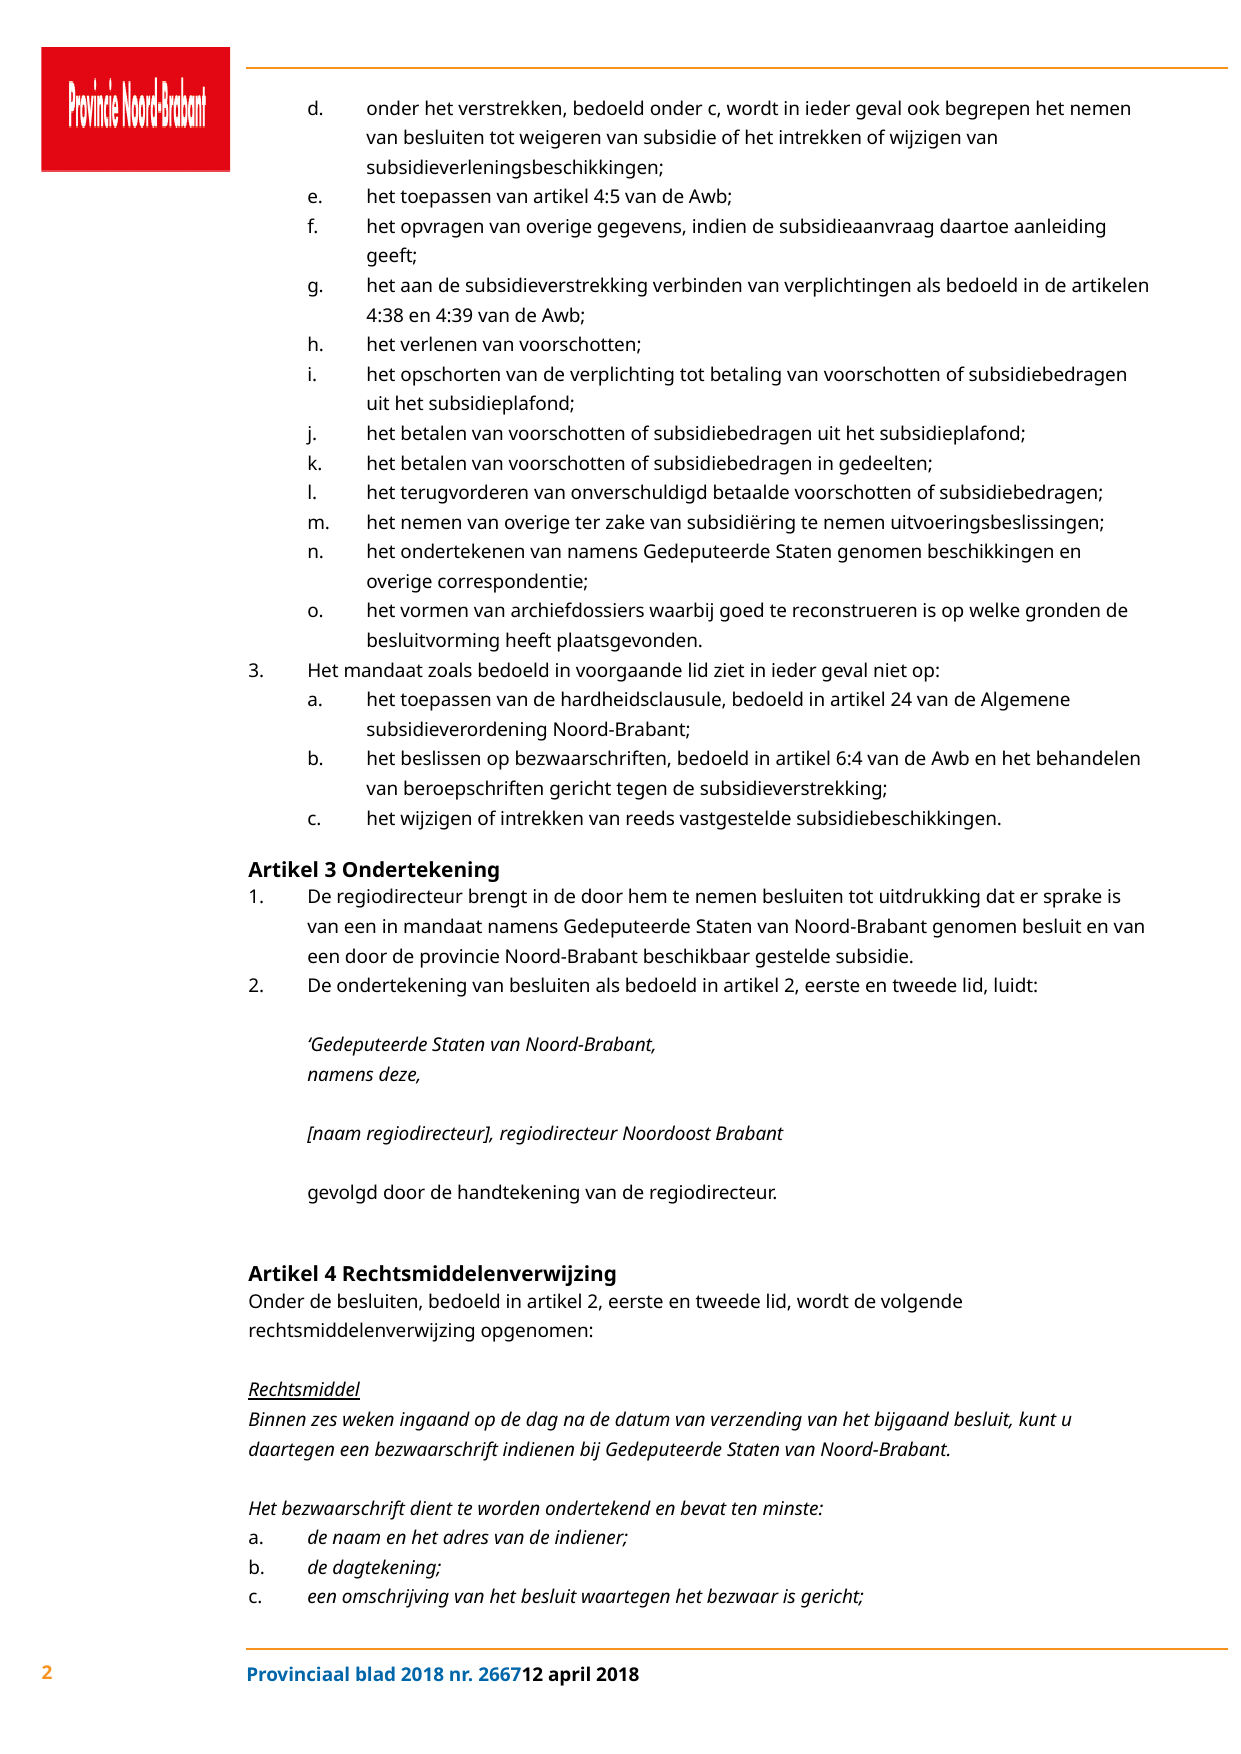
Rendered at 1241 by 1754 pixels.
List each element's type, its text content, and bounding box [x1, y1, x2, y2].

list een omschrijving van het besluit waartegen het bezwaar is gericht; [248, 1584, 1152, 1609]
text Onder de besluiten, bedoeld in artikel 2, eerste en tweede lid, wordt de volgende rechtsmiddelenverwijzing opgenomen: [248, 1288, 1152, 1343]
list het opschorten van de verplichting tot betaling van voorschotten of subsidiebedragen uit het subsidieplafond; [307, 361, 1152, 416]
list het verlenen van voorschotten; [307, 331, 1152, 357]
list de naam en het adres van de indiener; [248, 1524, 1152, 1550]
list het toepassen van de hardheidsclausule, bedoeld in artikel 24 van de Algemene subsidieverordening Noord-Brabant; [307, 686, 1152, 742]
list De regiodirecteur brengt in de door hem te nemen besluiten tot uitdrukking dat er sprake is van een in mandaat namens Gedeputeerde Staten van Noord-Brabant genomen besluit en van een door de provincie Noord-Brabant beschikbaar gestelde subsidie. [248, 884, 1152, 968]
list het betalen van voorschotten of subsidiebedragen in gedeelten; [307, 450, 1152, 476]
list de dagtekening; [248, 1554, 1152, 1580]
list het beslissen op bezwaarschriften, bedoeld in artikel 6:4 van de Awb en het behandelen van beroepschriften gericht tegen de subsidieverstrekking; [307, 746, 1152, 801]
picture [41, 47, 231, 172]
list het aan de subsidieverstrekking verbinden van verplichtingen als bedoeld in de artikelen 4:38 en 4:39 van de Awb; [307, 272, 1152, 328]
list het opvragen van overige gegevens, indien de subsidieaanvraag daartoe aanleiding geeft; [307, 213, 1152, 268]
list [naam regiodirecteur], regiodirecteur Noordoost Brabant [248, 1120, 1152, 1146]
list het betalen van voorschotten of subsidiebedragen uit het subsidieplafond; [307, 420, 1152, 446]
list gevolgd door de handtekening van de regiodirecteur. [248, 1179, 1152, 1205]
list ‘Gedeputeerde Staten van Noord-Brabant, [248, 1032, 1152, 1057]
text Artikel 4 Rechtsmiddelenverwijzing [248, 1259, 1152, 1288]
text Het bezwaarschrift dient te worden ondertekend en bevat ten minste: [248, 1495, 1152, 1521]
list namens deze, [248, 1061, 1152, 1087]
list Het mandaat zoals bedoeld in voorgaande lid ziet in ieder geval niet op: [248, 657, 1152, 683]
text Rechtsmiddel [248, 1377, 1152, 1402]
list onder het verstrekken, bedoeld onder c, wordt in ieder geval ook begrepen het nemen van besluiten tot weigeren van subsidie of het intrekken of wijzigen van subsidieverleningsbeschikkingen; [307, 95, 1152, 180]
list het vormen van archiefdossiers waarbij goed te reconstrueren is op welke gronden de besluitvorming heeft plaatsgevonden. [307, 598, 1152, 653]
text Artikel 3 Ondertekening [248, 855, 1152, 884]
list het terugvorderen van onverschuldigd betaalde voorschotten of subsidiebedragen; [307, 479, 1152, 505]
list het wijzigen of intrekken van reeds vastgestelde subsidiebeschikkingen. [307, 805, 1152, 831]
text Binnen zes weken ingaand op de dag na de datum van verzending van het bijgaand besluit, kunt u daartegen een bezwaarschrift indienen bij Gedeputeerde Staten van Noord-Brabant. [248, 1406, 1152, 1462]
list het toepassen van artikel 4:5 van de Awb; [307, 183, 1152, 209]
list De ondertekening van besluiten als bedoeld in artikel 2, eerste en tweede lid, luidt: [248, 972, 1152, 998]
list het nemen van overige ter zake van subsidiëring te nemen uitvoeringsbeslissingen; [307, 509, 1152, 535]
list het ondertekenen van namens Gedeputeerde Staten genomen beschikkingen en overige correspondentie; [307, 538, 1152, 594]
